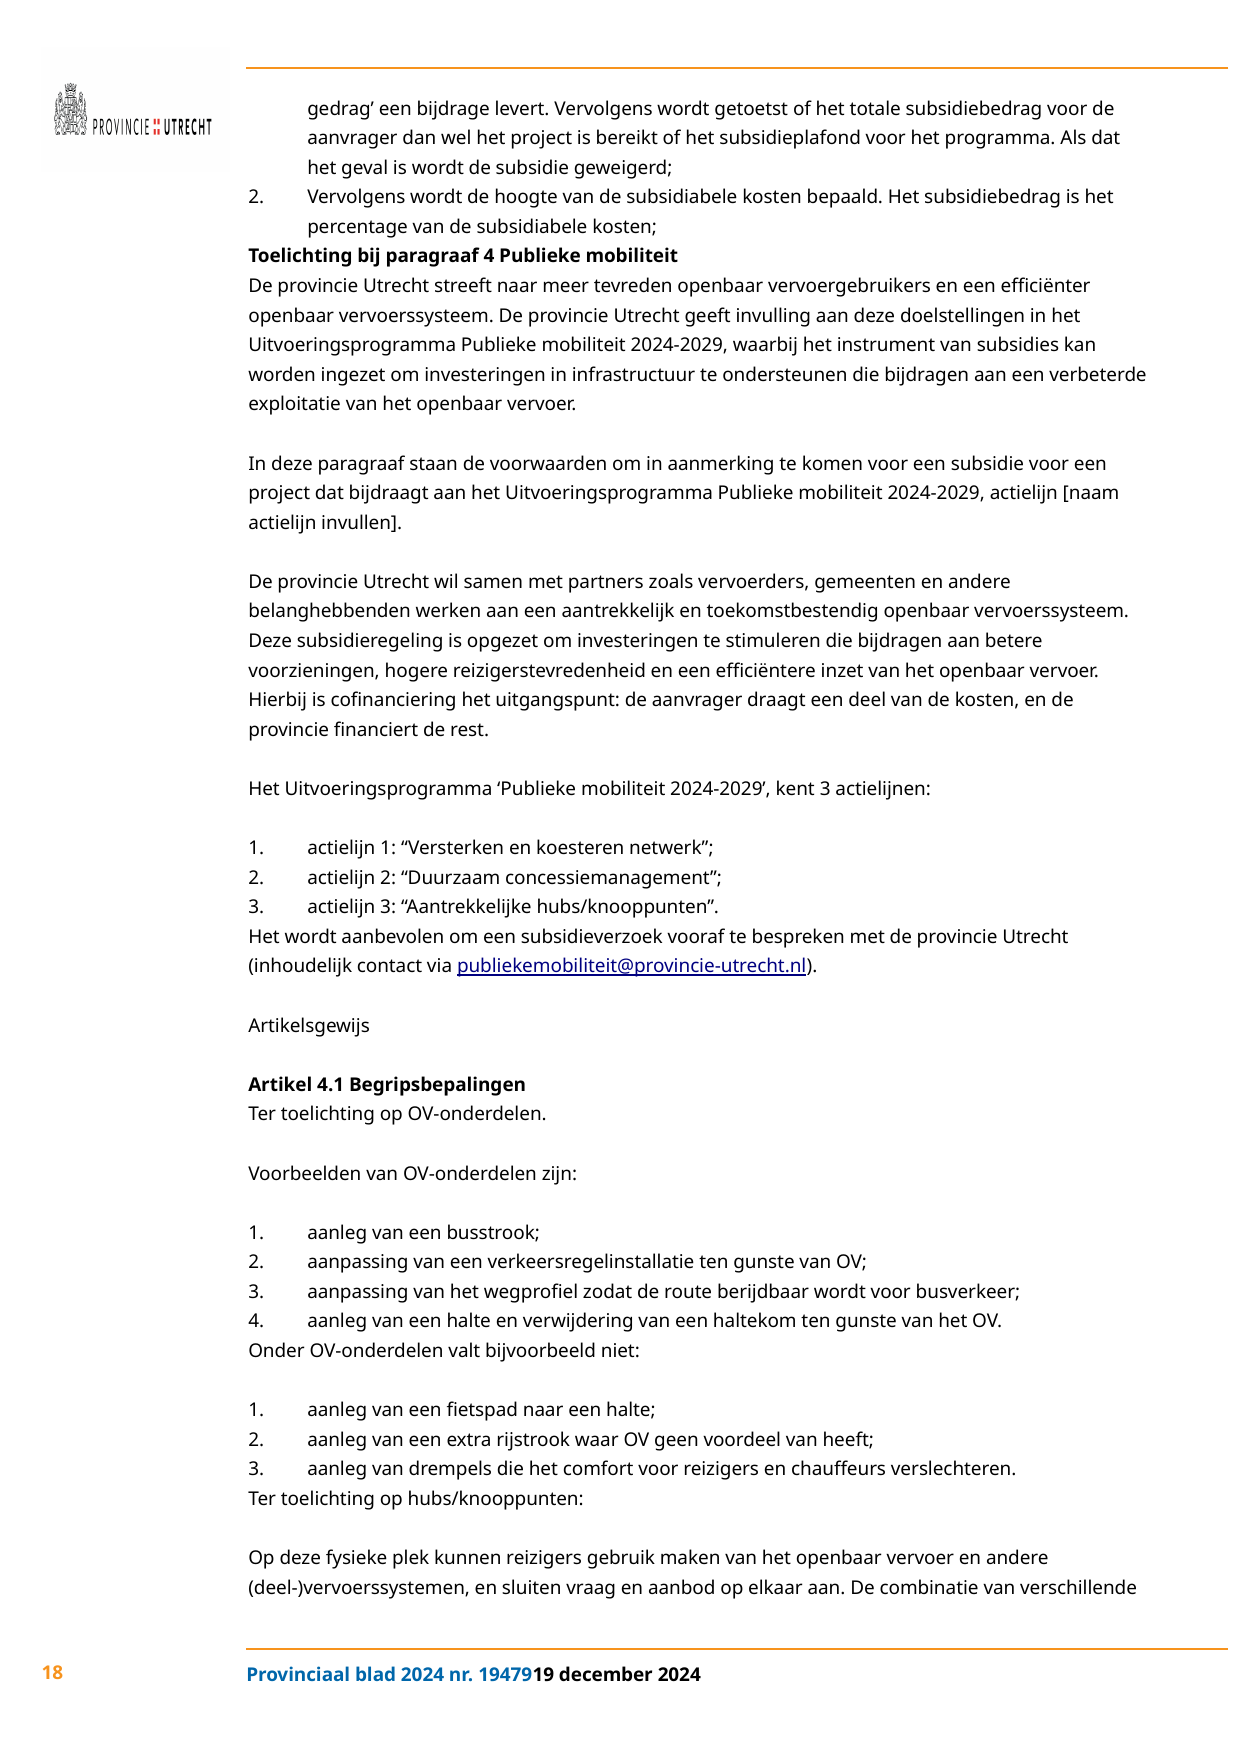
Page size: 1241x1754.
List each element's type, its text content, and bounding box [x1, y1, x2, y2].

list aanleg van drempels die het comfort voor reizigers en chauffeurs verslechteren. [248, 1456, 1152, 1481]
picture [41, 47, 231, 172]
text Het wordt aanbevolen om een subsidieverzoek vooraf te bespreken met de provincie Utrecht (inhoudelijk contact via publiekemobiliteit@provincie-utrecht.nl). [248, 923, 1152, 978]
list actielijn 1: “Versterken en koesteren netwerk”; [248, 834, 1152, 860]
list actielijn 3: “Aantrekkelijke hubs/knooppunten”. [248, 893, 1152, 919]
list aanpassing van een verkeersregelinstallatie ten gunste van OV; [248, 1248, 1152, 1274]
text Ter toelichting op hubs/knooppunten: [248, 1485, 1152, 1511]
text Op deze fysieke plek kunnen reizigers gebruik maken van het openbaar vervoer en andere (deel-)vervoerssystemen, en sluiten vraag en aanbod op elkaar aan. De combinatie van verschillende [248, 1544, 1152, 1600]
text In deze paragraaf staan de voorwaarden om in aanmerking te komen voor een subsidie voor een project dat bijdraagt aan het Uitvoeringsprogramma Publieke mobiliteit 2024-2029, actielijn [naam actielijn invullen]. [248, 450, 1152, 535]
list aanpassing van het wegprofiel zodat de route berijdbaar wordt voor busverkeer; [248, 1278, 1152, 1304]
list Vervolgens wordt de hoogte van de subsidiabele kosten bepaald. Het subsidiebedrag is het percentage van de subsidiabele kosten; [248, 183, 1152, 239]
list actielijn 2: “Duurzaam concessiemanagement”; [248, 864, 1152, 890]
list aanleg van een extra rijstrook waar OV geen voordeel van heeft; [248, 1426, 1152, 1452]
text De provincie Utrecht wil samen met partners zoals vervoerders, gemeenten en andere belanghebbenden werken aan een aantrekkelijk en toekomstbestendig openbaar vervoerssysteem. Deze subsidieregeling is opgezet om investeringen te stimuleren die bijdragen aan betere voorzieningen, hogere reizigerstevredenheid en een efficiëntere inzet van het openbaar vervoer. Hierbij is cofinanciering het uitgangspunt: de aanvrager draagt een deel van de kosten, en de provincie financiert de rest. [248, 568, 1152, 742]
text Ter toelichting op OV-onderdelen. [248, 1101, 1152, 1126]
list aanleg van een fietspad naar een halte; [248, 1396, 1152, 1422]
text Voorbeelden van OV-onderdelen zijn: [248, 1160, 1152, 1186]
text Artikel 4.1 Begripsbepalingen [248, 1071, 1152, 1097]
text Artikelsgewijs [248, 1012, 1152, 1038]
text Onder OV-onderdelen valt bijvoorbeeld niet: [248, 1337, 1152, 1363]
text Toelichting bij paragraaf 4 Publieke mobiliteit [248, 243, 1152, 268]
text Het Uitvoeringsprogramma ‘Publieke mobiliteit 2024-2029’, kent 3 actielijnen: [248, 775, 1152, 801]
text De provincie Utrecht streeft naar meer tevreden openbaar vervoergebruikers en een efficiënter openbaar vervoerssysteem. De provincie Utrecht geeft invulling aan deze doelstellingen in het Uitvoeringsprogramma Publieke mobiliteit 2024-2029, waarbij het instrument van subsidies kan worden ingezet om investeringen in infrastructuur te ondersteunen die bijdragen aan een verbeterde exploitatie van het openbaar vervoer. [248, 272, 1152, 416]
list aanleg van een halte en verwijdering van een haltekom ten gunste van het OV. [248, 1308, 1152, 1333]
list gedrag’ een bijdrage levert. Vervolgens wordt getoetst of het totale subsidiebedrag voor de aanvrager dan wel het project is bereikt of het subsidieplafond voor het programma. Als dat het geval is wordt de subsidie geweigerd; [248, 95, 1152, 180]
list aanleg van een busstrook; [248, 1219, 1152, 1245]
